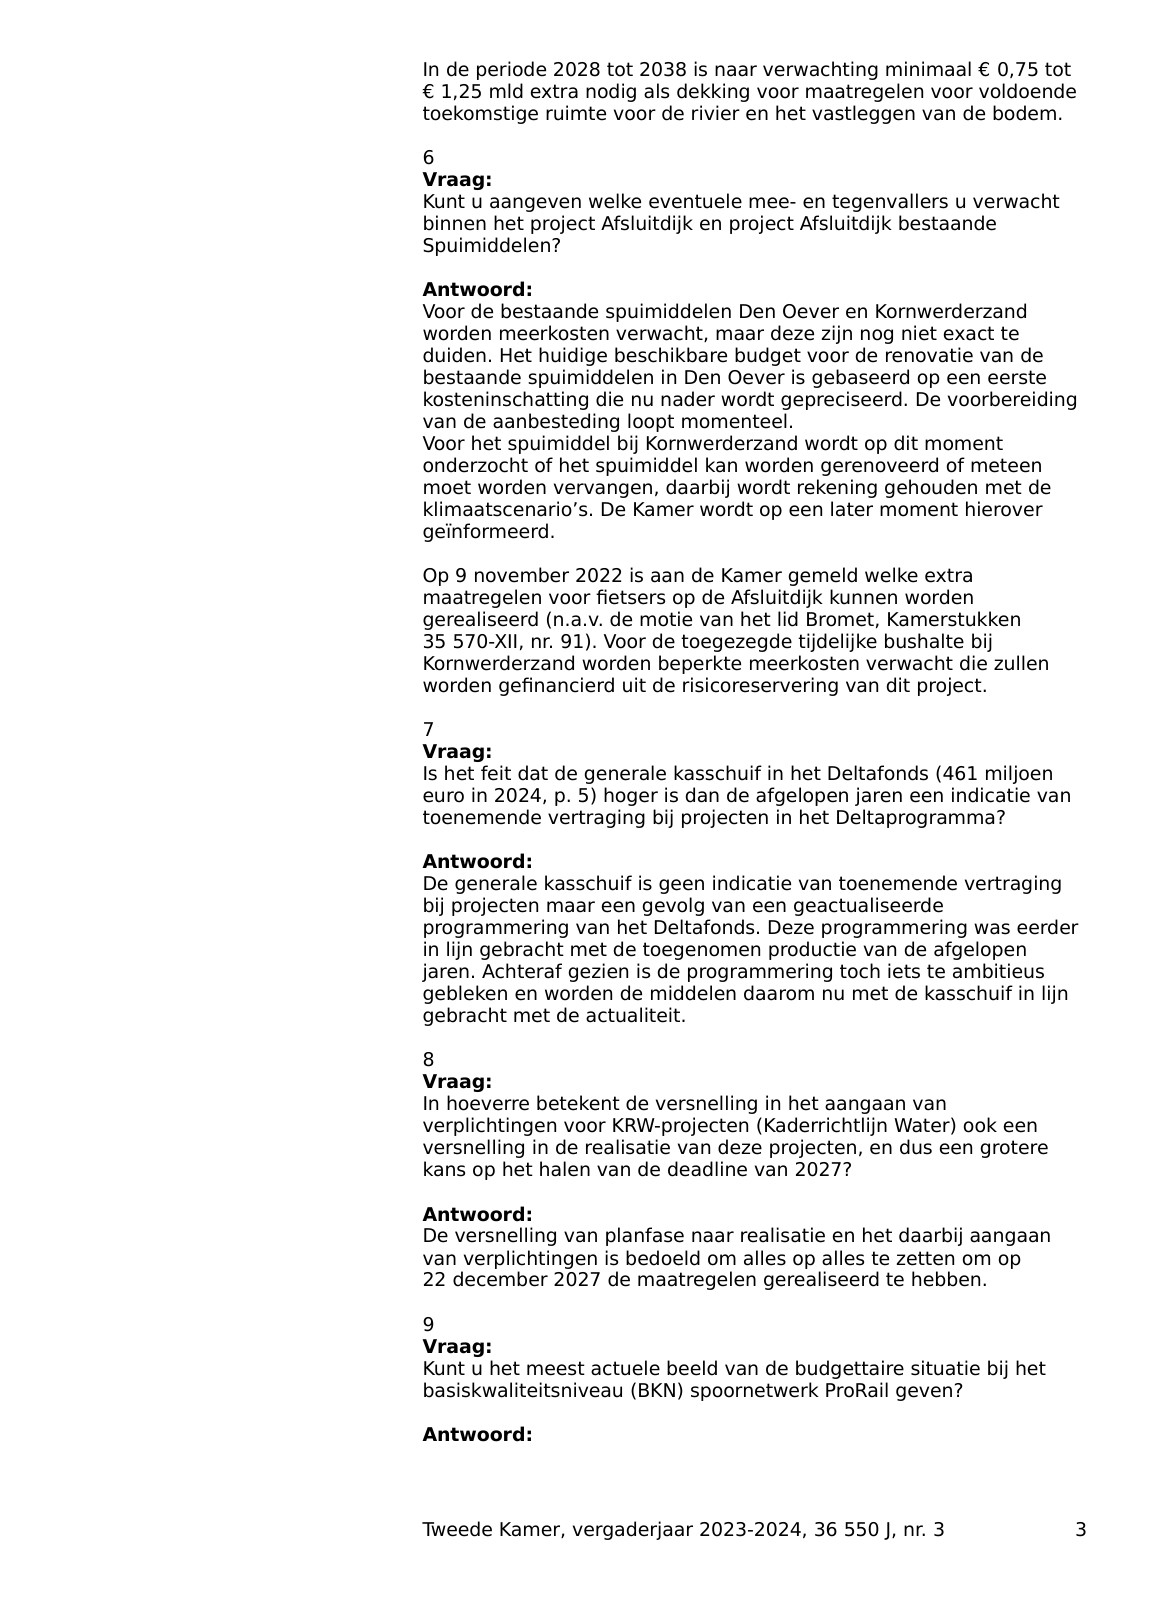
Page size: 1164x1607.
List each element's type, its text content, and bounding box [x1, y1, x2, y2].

text 6 [422, 147, 1087, 169]
text Vraag: [422, 741, 1087, 763]
text Voor de bestaande spuimiddelen Den Oever en Kornwerderzand worden meerkosten verwacht, maar deze zijn nog niet exact te duiden. Het huidige beschikbare budget voor de renovatie van de bestaande spuimiddelen in Den Oever is gebaseerd op een eerste kosteninschatting die nu nader wordt gepreciseerd. De voorbereiding van de aanbesteding loopt momenteel. [422, 301, 1087, 433]
text Antwoord: [422, 1424, 1087, 1446]
text De generale kasschuif is geen indicatie van toenemende vertraging bij projecten maar een gevolg van een geactualiseerde programmering van het Deltafonds. Deze programmering was eerder in lijn gebracht met de toegenomen productie van de afgelopen jaren. Achteraf gezien is de programmering toch iets te ambitieus gebleken en worden de middelen daarom nu met de kasschuif in lijn gebracht met de actualiteit. [422, 873, 1087, 1027]
text Vraag: [422, 1071, 1087, 1093]
text Antwoord: [422, 1203, 1087, 1225]
text Is het feit dat de generale kasschuif in het Deltafonds (461 miljoen euro in 2024, p. 5) hoger is dan de afgelopen jaren een indicatie van toenemende vertraging bij projecten in het Deltaprogramma? [422, 763, 1087, 829]
text 7 [422, 719, 1087, 741]
text Kunt u aangeven welke eventuele mee- en tegenvallers u verwacht binnen het project Afsluitdijk en project Afsluitdijk bestaande Spuimiddelen? [422, 191, 1087, 257]
text Op 9 november 2022 is aan de Kamer gemeld welke extra maatregelen voor fietsers op de Afsluitdijk kunnen worden gerealiseerd (n.a.v. de motie van het lid Bromet, Kamerstukken 35 570-XII, nr. 91). Voor de toegezegde tijdelijke bushalte bij Kornwerderzand worden beperkte meerkosten verwacht die zullen worden gefinancierd uit de risicoreservering van dit project. [422, 565, 1087, 697]
text In hoeverre betekent de versnelling in het aangaan van verplichtingen voor KRW-projecten (Kaderrichtlijn Water) ook een versnelling in de realisatie van deze projecten, en dus een grotere kans op het halen van de deadline van 2027? [422, 1093, 1087, 1181]
text 8 [422, 1049, 1087, 1071]
text Antwoord: [422, 851, 1087, 873]
text In de periode 2028 tot 2038 is naar verwachting minimaal € 0,75 tot € 1,25 mld extra nodig als dekking voor maatregelen voor voldoende toekomstige ruimte voor de rivier en het vastleggen van de bodem. [422, 59, 1087, 125]
text Vraag: [422, 1336, 1087, 1357]
text Voor het spuimiddel bij Kornwerderzand wordt op dit moment onderzocht of het spuimiddel kan worden gerenoveerd of meteen moet worden vervangen, daarbij wordt rekening gehouden met de klimaatscenario’s. De Kamer wordt op een later moment hierover geïnformeerd. [422, 433, 1087, 543]
text Antwoord: [422, 279, 1087, 301]
text Vraag: [422, 169, 1087, 191]
text De versnelling van planfase naar realisatie en het daarbij aangaan van verplichtingen is bedoeld om alles op alles te zetten om op 22 december 2027 de maatregelen gerealiseerd te hebben. [422, 1225, 1087, 1291]
text 9 [422, 1313, 1087, 1336]
text Kunt u het meest actuele beeld van de budgettaire situatie bij het basiskwaliteitsniveau (BKN) spoornetwerk ProRail geven? [422, 1357, 1087, 1401]
